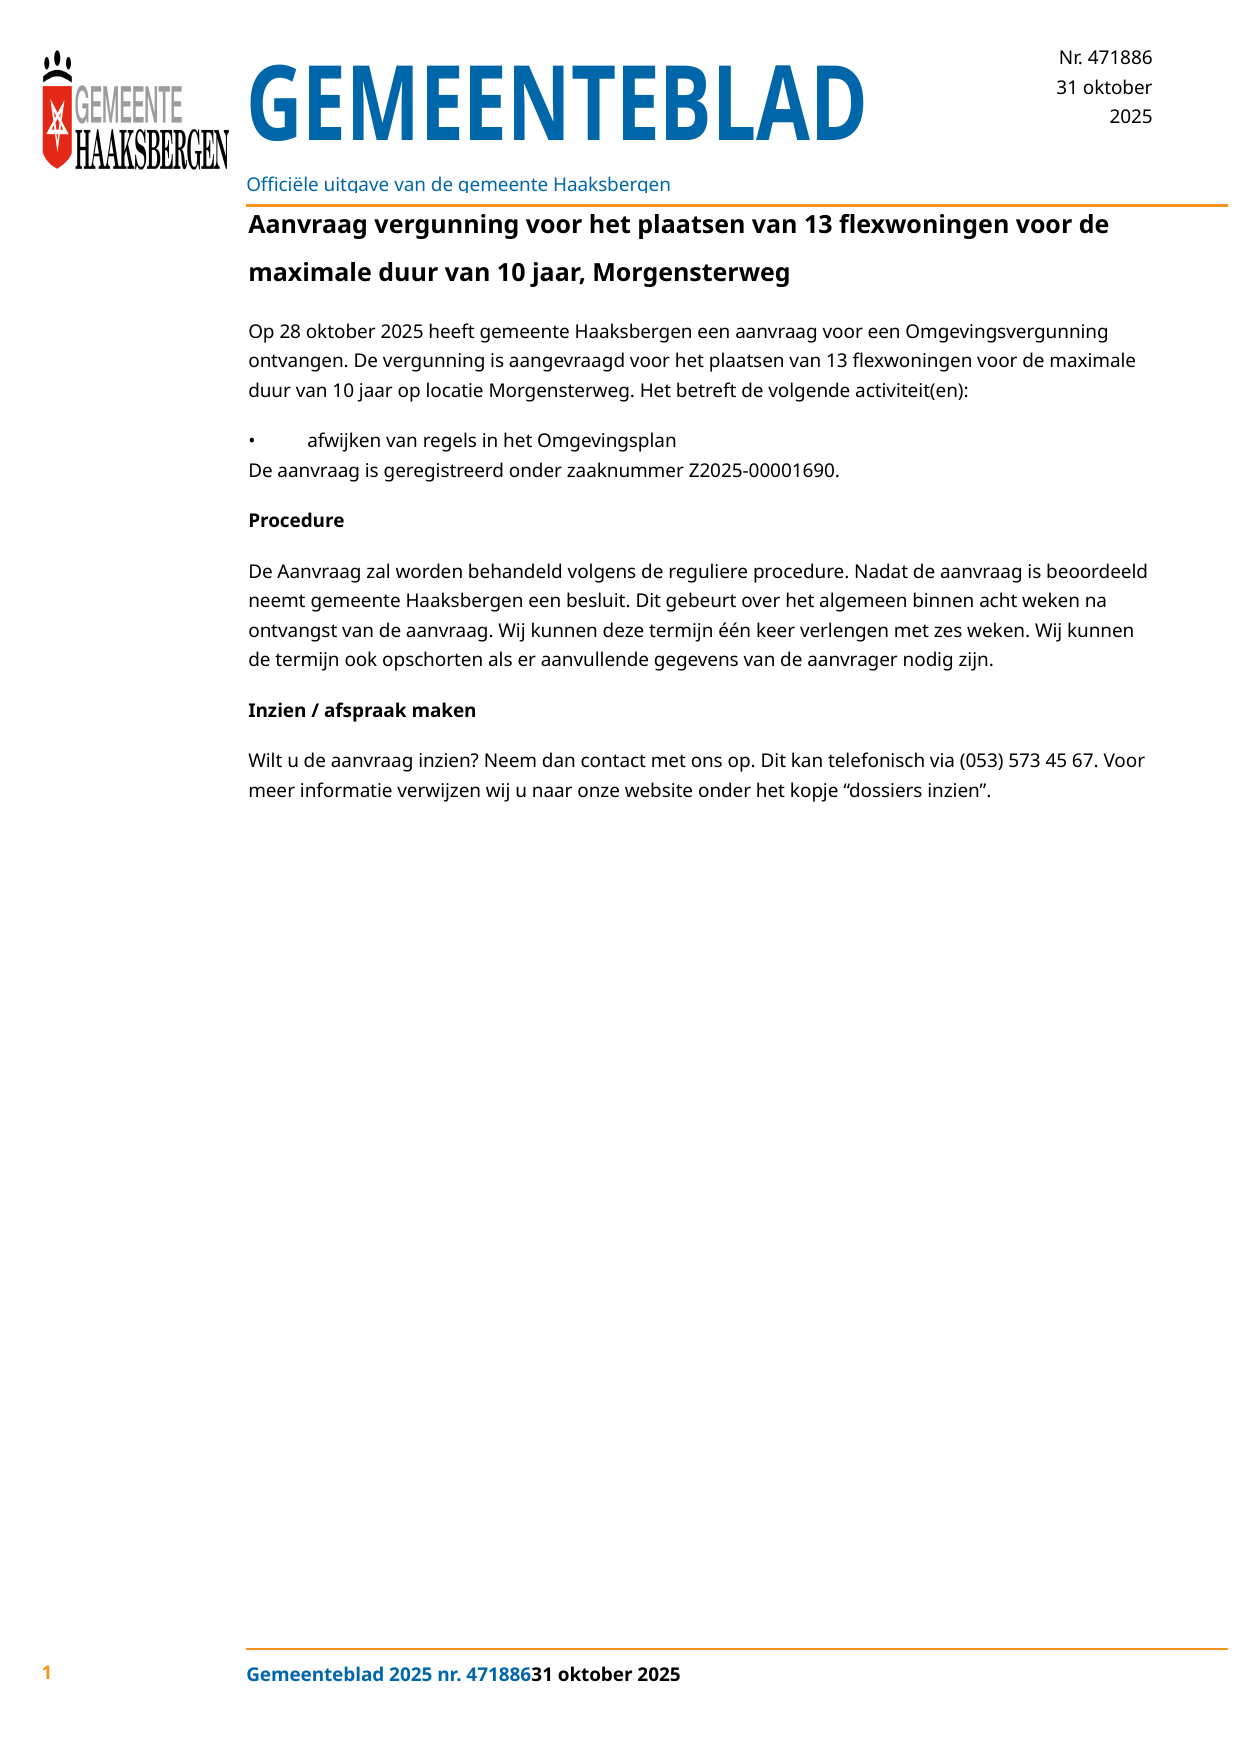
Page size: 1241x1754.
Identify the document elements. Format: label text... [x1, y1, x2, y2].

text Aanvraag vergunning voor het plaatsen van 13 flexwoningen voor de maximale duur van 10 jaar, Morgensterweg [248, 207, 1152, 288]
list afwijken van regels in het Omgevingsplan [248, 427, 1152, 453]
text Wilt u de aanvraag inzien? Neem dan contact met ons op. Dit kan telefonisch via (053) 573 45 67. Voor meer informatie verwijzen wij u naar onze website onder het kopje “dossiers inzien”. [248, 747, 1152, 803]
text De Aanvraag zal worden behandeld volgens de reguliere procedure. Nadat de aanvraag is beoordeeld neemt gemeente Haaksbergen een besluit. Dit gebeurt over het algemeen binnen acht weken na ontvangst van de aanvraag. Wij kunnen deze termijn één keer verlengen met zes weken. Wij kunnen de termijn ook opschorten als er aanvullende gegevens van de aanvrager nodig zijn. [248, 558, 1152, 672]
text Op 28 oktober 2025 heeft gemeente Haaksbergen een aanvraag voor een Omgevingsvergunning ontvangen. De vergunning is aangevraagd voor het plaatsen van 13 flexwoningen voor de maximale duur van 10 jaar op locatie Morgensterweg. Het betreft de volgende activiteit(en): [248, 318, 1152, 403]
text Procedure [248, 507, 1152, 533]
picture [41, 47, 231, 172]
text Inzien / afspraak maken [248, 697, 1152, 723]
text De aanvraag is geregistreerd onder zaaknummer Z2025-00001690. [248, 457, 1152, 483]
